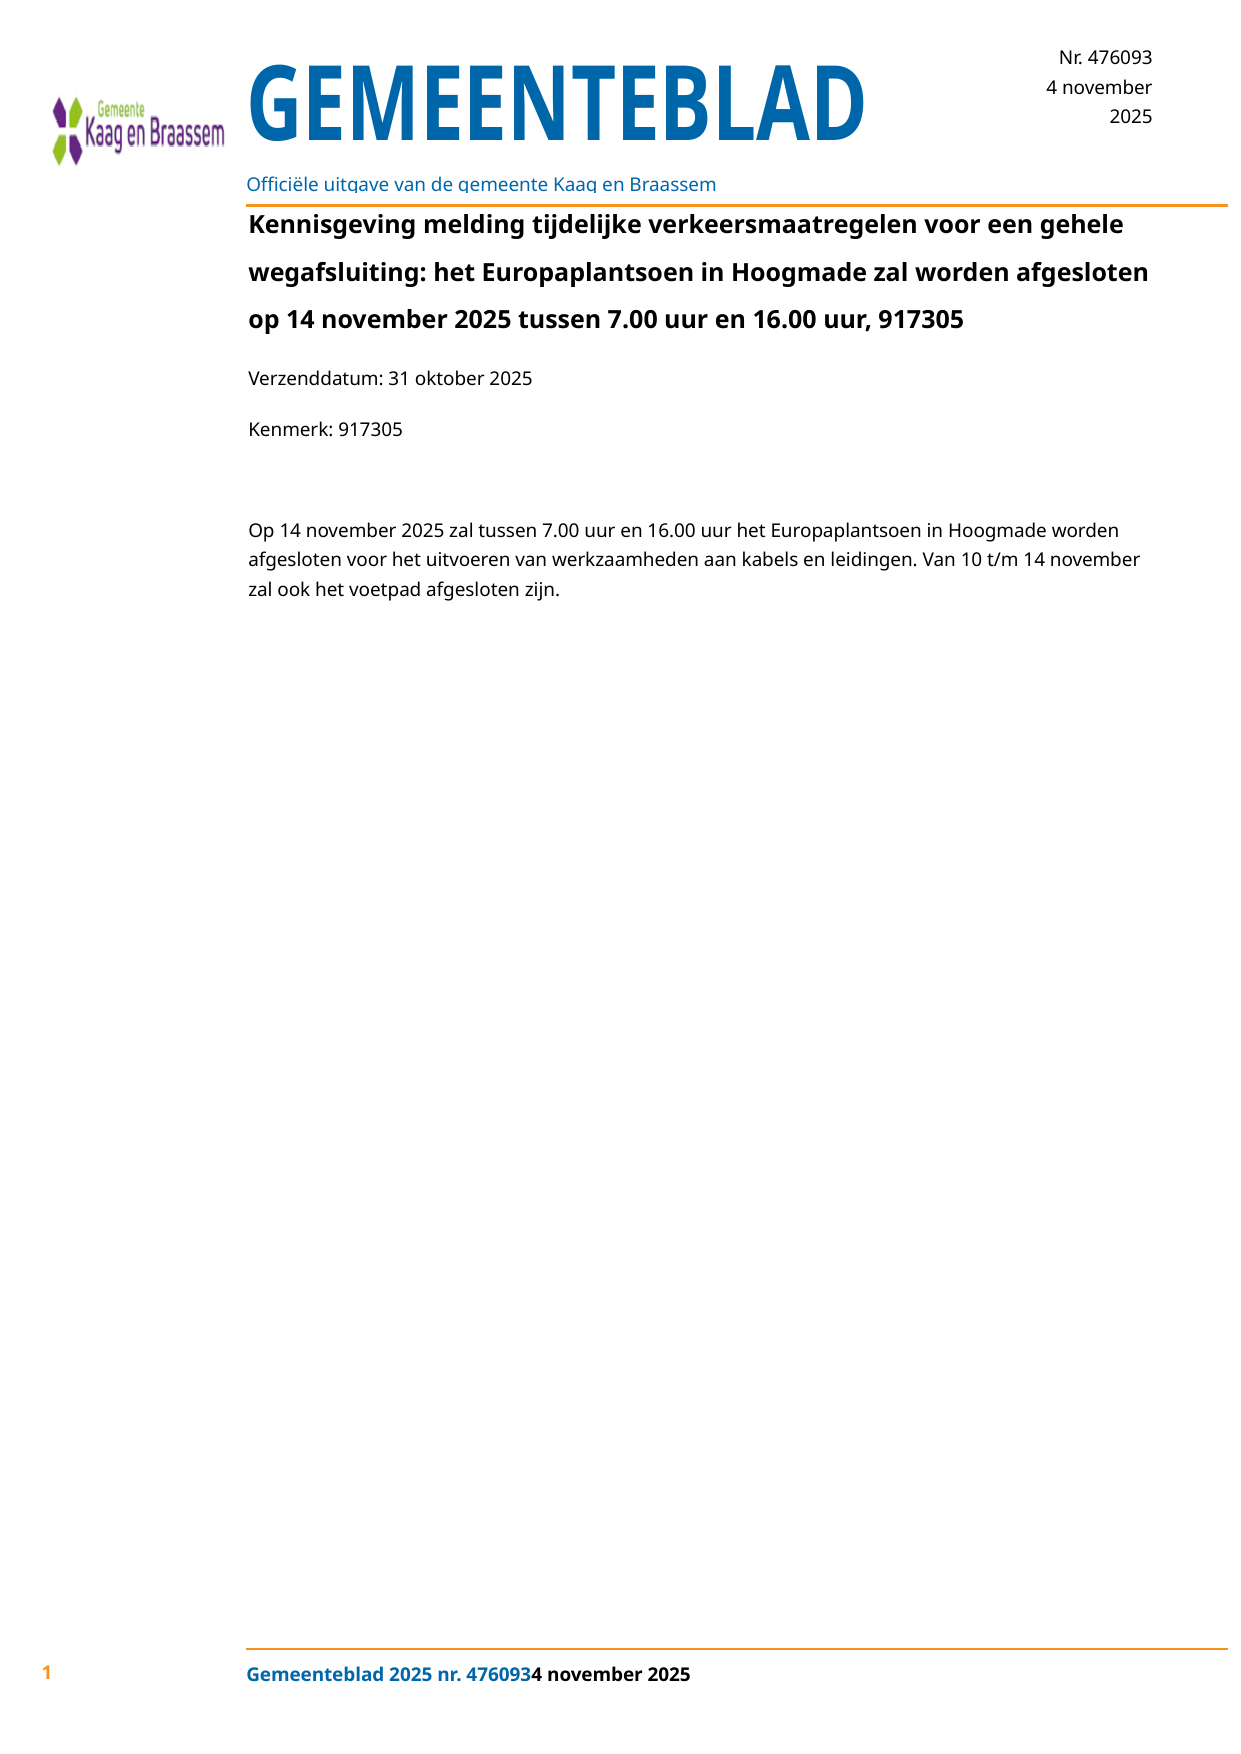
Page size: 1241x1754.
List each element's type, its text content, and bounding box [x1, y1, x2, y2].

text Kennisgeving melding tijdelijke verkeersmaatregelen voor een gehele wegafsluiting: het Europaplantsoen in Hoogmade zal worden afgesloten op 14 november 2025 tussen 7.00 uur en 16.00 uur, 917305 [248, 207, 1152, 336]
text Op 14 november 2025 zal tussen 7.00 uur en 16.00 uur het Europaplantsoen in Hoogmade worden afgesloten voor het uitvoeren van werkzaamheden aan kabels en leidingen. Van 10 t/m 14 november zal ook het voetpad afgesloten zijn. [248, 517, 1152, 602]
picture [41, 47, 231, 172]
text Kenmerk: 917305 [248, 416, 1152, 442]
text Verzenddatum: 31 oktober 2025 [248, 366, 1152, 391]
